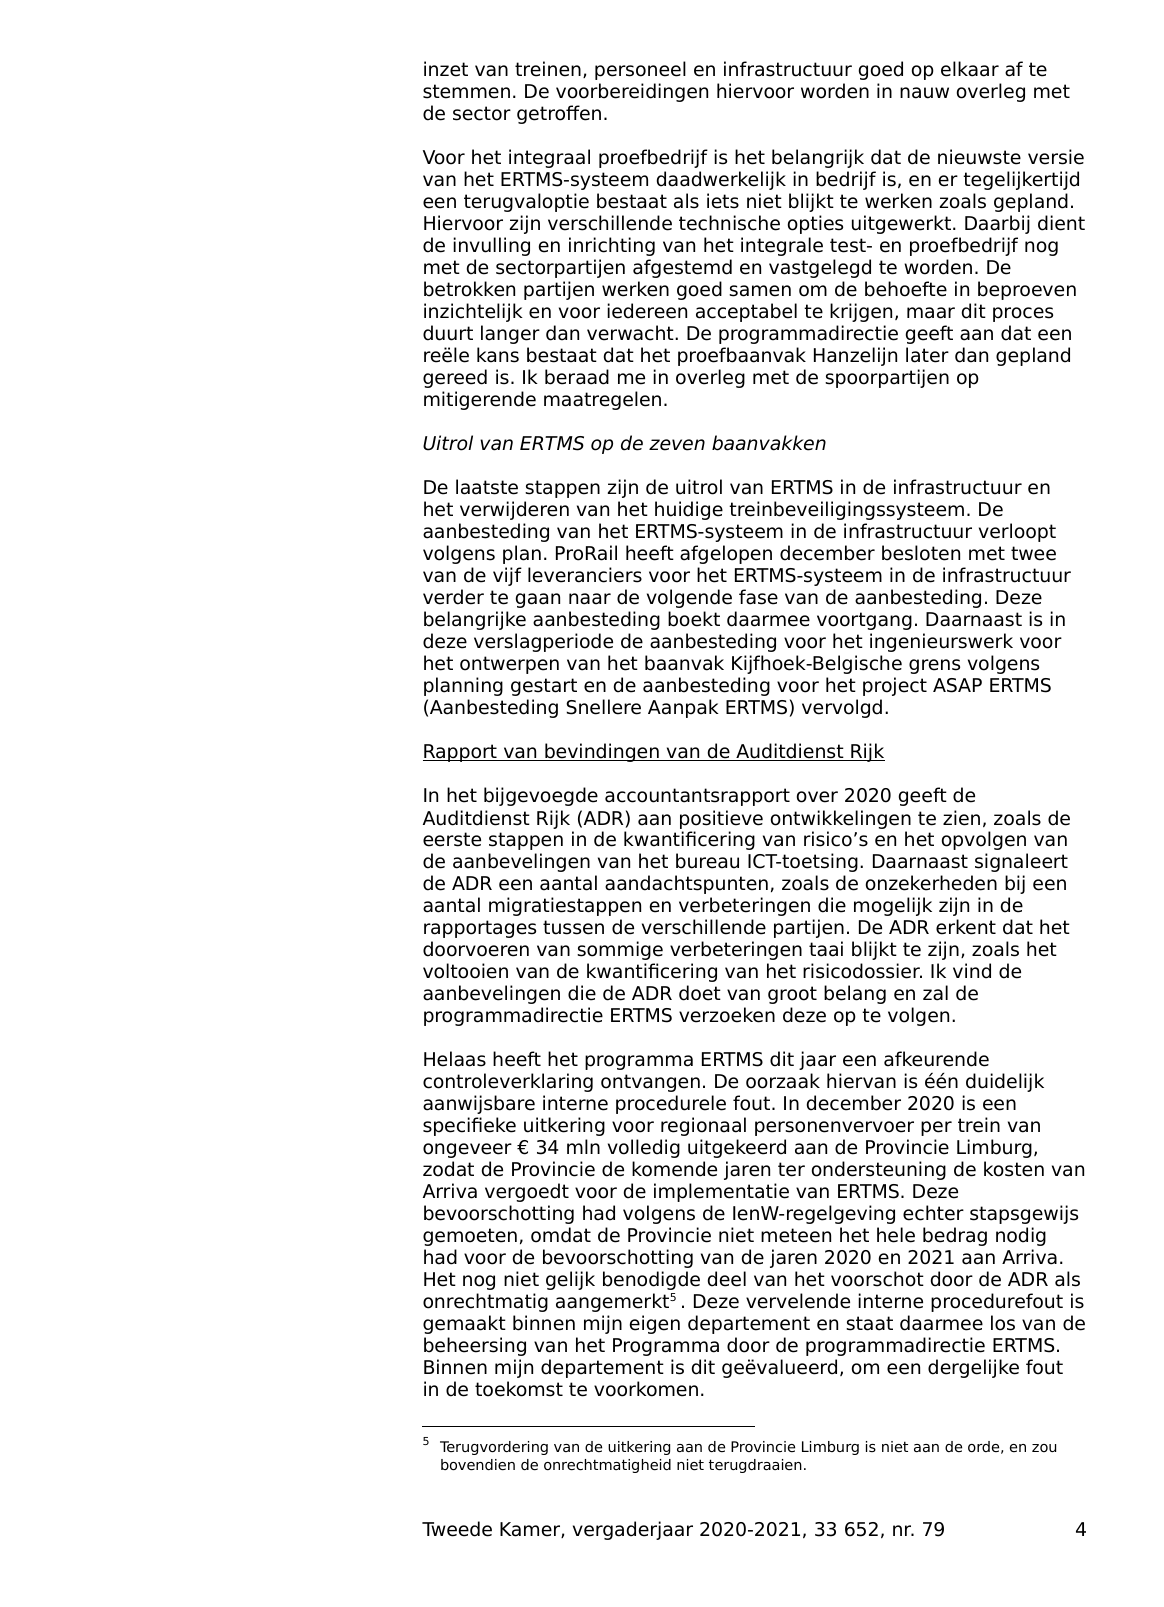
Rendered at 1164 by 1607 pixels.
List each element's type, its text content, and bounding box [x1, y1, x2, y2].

text De laatste stappen zijn de uitrol van ERTMS in de infrastructuur en het verwijderen van het huidige treinbeveiligingssysteem. De aanbesteding van het ERTMS-systeem in de infrastructuur verloopt volgens plan. ProRail heeft afgelopen december besloten met twee van de vijf leveranciers voor het ERTMS-systeem in de infrastructuur verder te gaan naar de volgende fase van de aanbesteding. Deze belangrijke aanbesteding boekt daarmee voortgang. Daarnaast is in deze verslagperiode de aanbesteding voor het ingenieurswerk voor het ontwerpen van het baanvak Kijfhoek-Belgische grens volgens planning gestart en de aanbesteding voor het project ASAP ERTMS (Aanbesteding Snellere Aanpak ERTMS) vervolgd. [422, 477, 1087, 719]
text Voor het integraal proefbedrijf is het belangrijk dat de nieuwste versie van het ERTMS-systeem daadwerkelijk in bedrijf is, en er tegelijkertijd een terugvaloptie bestaat als iets niet blijkt te werken zoals gepland. Hiervoor zijn verschillende technische opties uitgewerkt. Daarbij dient de invulling en inrichting van het integrale test- en proefbedrijf nog met de sectorpartijen afgestemd en vastgelegd te worden. De betrokken partijen werken goed samen om de behoefte in beproeven inzichtelijk en voor iedereen acceptabel te krijgen, maar dit proces duurt langer dan verwacht. De programmadirectie geeft aan dat een reële kans bestaat dat het proefbaanvak Hanzelijn later dan gepland gereed is. Ik beraad me in overleg met de spoorpartijen op mitigerende maatregelen. [422, 147, 1087, 411]
text Helaas heeft het programma ERTMS dit jaar een afkeurende controleverklaring ontvangen. De oorzaak hiervan is één duidelijk aanwijsbare interne procedurele fout. In december 2020 is een specifieke uitkering voor regionaal personenvervoer per trein van ongeveer € 34 mln volledig uitgekeerd aan de Provincie Limburg, zodat de Provincie de komende jaren ter ondersteuning de kosten van Arriva vergoedt voor de implementatie van ERTMS. Deze bevoorschotting had volgens de IenW-regelgeving echter stapsgewijs gemoeten, omdat de Provincie niet meteen het hele bedrag nodig had voor de bevoorschotting van de jaren 2020 en 2021 aan Arriva. Het nog niet gelijk benodigde deel van het voorschot door de ADR als onrechtmatig aangemerkt. Deze vervelende interne procedurefout is gemaakt binnen mijn eigen departement en staat daarmee los van de beheersing van het Programma door de programmadirectie ERTMS. Binnen mijn departement is dit geëvalueerd, om een dergelijke fout in de toekomst te voorkomen. [422, 1049, 1087, 1401]
text Terugvordering van de uitkering aan de Provincie Limburg is niet aan de orde, en zou bovendien de onrechtmatigheid niet terugdraaien. [422, 1435, 1087, 1474]
text inzet van treinen, personeel en infrastructuur goed op elkaar af te stemmen. De voorbereidingen hiervoor worden in nauw overleg met de sector getroffen. [422, 59, 1087, 125]
text In het bijgevoegde accountantsrapport over 2020 geeft de Auditdienst Rijk (ADR) aan positieve ontwikkelingen te zien, zoals de eerste stappen in de kwantificering van risico’s en het opvolgen van de aanbevelingen van het bureau ICT-toetsing. Daarnaast signaleert de ADR een aantal aandachtspunten, zoals de onzekerheden bij een aantal migratiestappen en verbeteringen die mogelijk zijn in de rapportages tussen de verschillende partijen. De ADR erkent dat het doorvoeren van sommige verbeteringen taai blijkt te zijn, zoals het voltooien van de kwantificering van het risicodossier. Ik vind de aanbevelingen die de ADR doet van groot belang en zal de programmadirectie ERTMS verzoeken deze op te volgen. [422, 785, 1087, 1027]
subtitle Uitrol van ERTMS op de zeven baanvakken [422, 433, 1087, 455]
subtitle Rapport van bevindingen van de Auditdienst Rijk [422, 741, 1087, 763]
